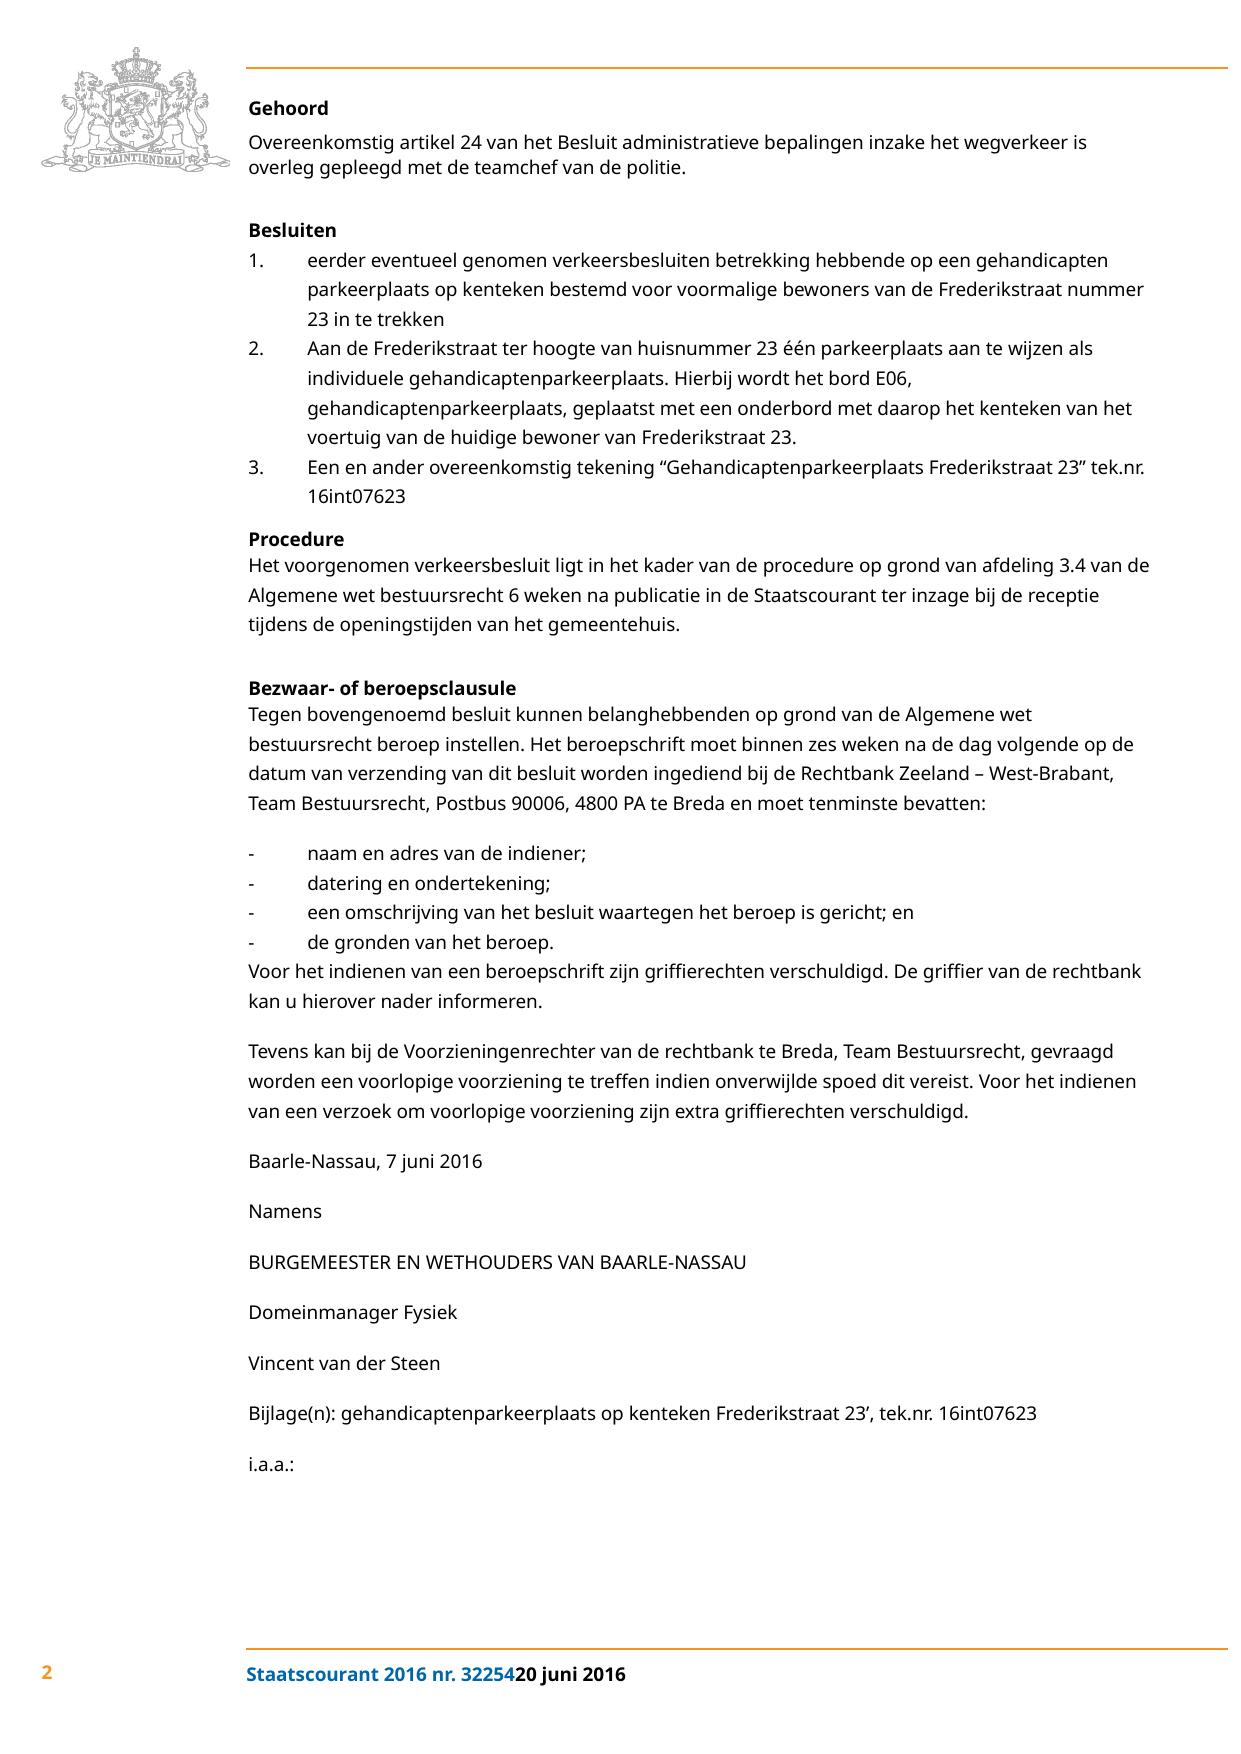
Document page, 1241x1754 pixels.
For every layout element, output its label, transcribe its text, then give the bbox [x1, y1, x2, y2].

list datering en ondertekening; [248, 870, 1152, 896]
text Tevens kan bij de Voorzieningenrechter van de rechtbank te Breda, Team Bestuursrecht, gevraagd worden een voorlopige voorziening te treffen indien onverwijlde spoed dit vereist. Voor het indienen van een verzoek om voorlopige voorziening zijn extra griffierechten verschuldigd. [248, 1039, 1152, 1124]
text Overeenkomstig artikel 24 van het Besluit administratieve bepalingen inzake het wegverkeer is overleg gepleegd met de teamchef van de politie. [248, 129, 1152, 180]
list eerder eventueel genomen verkeersbesluiten betrekking hebbende op een gehandicapten parkeerplaats op kenteken bestemd voor voormalige bewoners van de Frederikstraat nummer 23 in te trekken [248, 247, 1152, 332]
list de gronden van het beroep. [248, 929, 1152, 955]
text i.a.a.: [248, 1451, 1152, 1477]
text Besluiten [248, 217, 1152, 243]
list naam en adres van de indiener; [248, 840, 1152, 866]
text Bezwaar- of beroepsclausule [248, 676, 1152, 701]
text Baarle-Nassau, 7 juni 2016 [248, 1148, 1152, 1174]
text Het voorgenomen verkeersbesluit ligt in het kader van de procedure op grond van afdeling 3.4 van de Algemene wet bestuursrecht 6 weken na publicatie in de Staatscourant ter inzage bij de receptie tijdens de openingstijden van het gemeentehuis. [248, 552, 1152, 637]
list een omschrijving van het besluit waartegen het beroep is gericht; en [248, 899, 1152, 925]
text Voor het indienen van een beroepschrift zijn griffierechten verschuldigd. De griffier van de rechtbank kan u hierover nader informeren. [248, 959, 1152, 1014]
text Namens [248, 1199, 1152, 1224]
list Aan de Frederikstraat ter hoogte van huisnummer 23 één parkeerplaats aan te wijzen als individuele gehandicaptenparkeerplaats. Hierbij wordt het bord E06, gehandicaptenparkeerplaats, geplaatst met een onderbord met daarop het kenteken van het voertuig van de huidige bewoner van Frederikstraat 23. [248, 336, 1152, 450]
text Bijlage(n): gehandicaptenparkeerplaats op kenteken Frederikstraat 23’, tek.nr. 16int07623 [248, 1400, 1152, 1426]
text Vincent van der Steen [248, 1350, 1152, 1376]
text Domeinmanager Fysiek [248, 1299, 1152, 1325]
text BURGEMEESTER EN WETHOUDERS VAN BAARLE-NASSAU [248, 1249, 1152, 1275]
picture [41, 47, 231, 172]
list Een en ander overeenkomstig tekening “Gehandicaptenparkeerplaats Frederikstraat 23” tek.nr. 16int07623 [248, 454, 1152, 509]
text Gehoord [248, 95, 1152, 121]
text Procedure [248, 527, 1152, 552]
text Tegen bovengenoemd besluit kunnen belanghebbenden op grond van de Algemene wet bestuursrecht beroep instellen. Het beroepschrift moet binnen zes weken na de dag volgende op de datum van verzending van dit besluit worden ingediend bij de Rechtbank Zeeland – West-Brabant, Team Bestuursrecht, Postbus 90006, 4800 PA te Breda en moet tenminste bevatten: [248, 701, 1152, 816]
